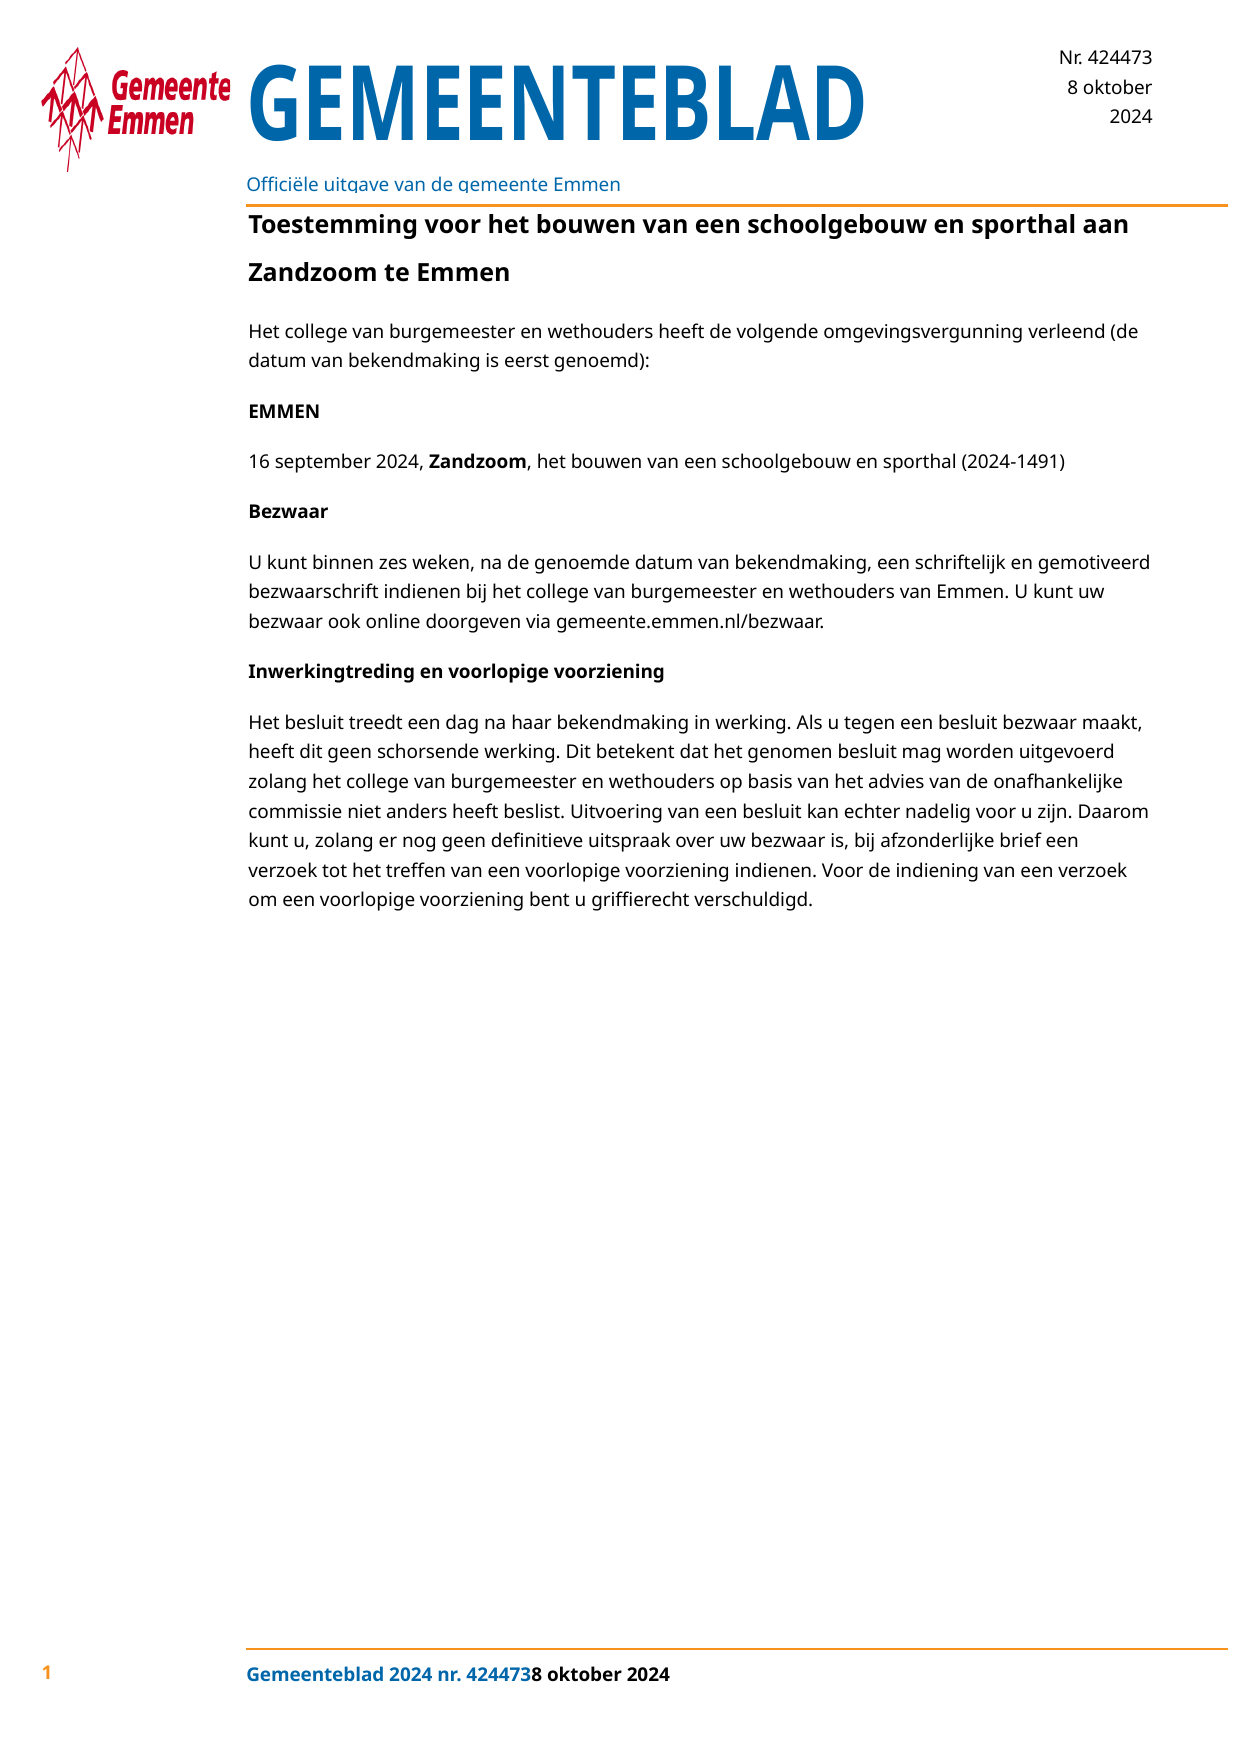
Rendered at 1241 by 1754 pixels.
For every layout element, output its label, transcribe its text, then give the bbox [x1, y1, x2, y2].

text Het college van burgemeester en wethouders heeft de volgende omgevingsvergunning verleend (de datum van bekendmaking is eerst genoemd): [248, 318, 1152, 373]
text Het besluit treedt een dag na haar bekendmaking in werking. Als u tegen een besluit bezwaar maakt, heeft dit geen schorsende werking. Dit betekent dat het genomen besluit mag worden uitgevoerd zolang het college van burgemeester en wethouders op basis van het advies van de onafhankelijke commissie niet anders heeft beslist. Uitvoering van een besluit kan echter nadelig voor u zijn. Daarom kunt u, zolang er nog geen definitieve uitspraak over uw bezwaar is, bij afzonderlijke brief een verzoek tot het treffen van een voorlopige voorziening indienen. Voor de indiening van een verzoek om een voorlopige voorziening bent u griffierecht verschuldigd. [248, 709, 1152, 912]
text 16 september 2024, Zandzoom, het bouwen van een schoolgebouw en sporthal (2024-1491) [248, 448, 1152, 474]
text U kunt binnen zes weken, na de genoemde datum van bekendmaking, een schriftelijk en gemotiveerd bezwaarschrift indienen bij het college van burgemeester en wethouders van Emmen. U kunt uw bezwaar ook online doorgeven via gemeente.emmen.nl/bezwaar. [248, 549, 1152, 634]
text Bezwaar [248, 499, 1152, 524]
picture [41, 47, 231, 172]
text Inwerkingtreding en voorlopige voorziening [248, 659, 1152, 684]
text EMMEN [248, 398, 1152, 424]
text Toestemming voor het bouwen van een schoolgebouw en sporthal aan Zandzoom te Emmen [248, 207, 1152, 288]
